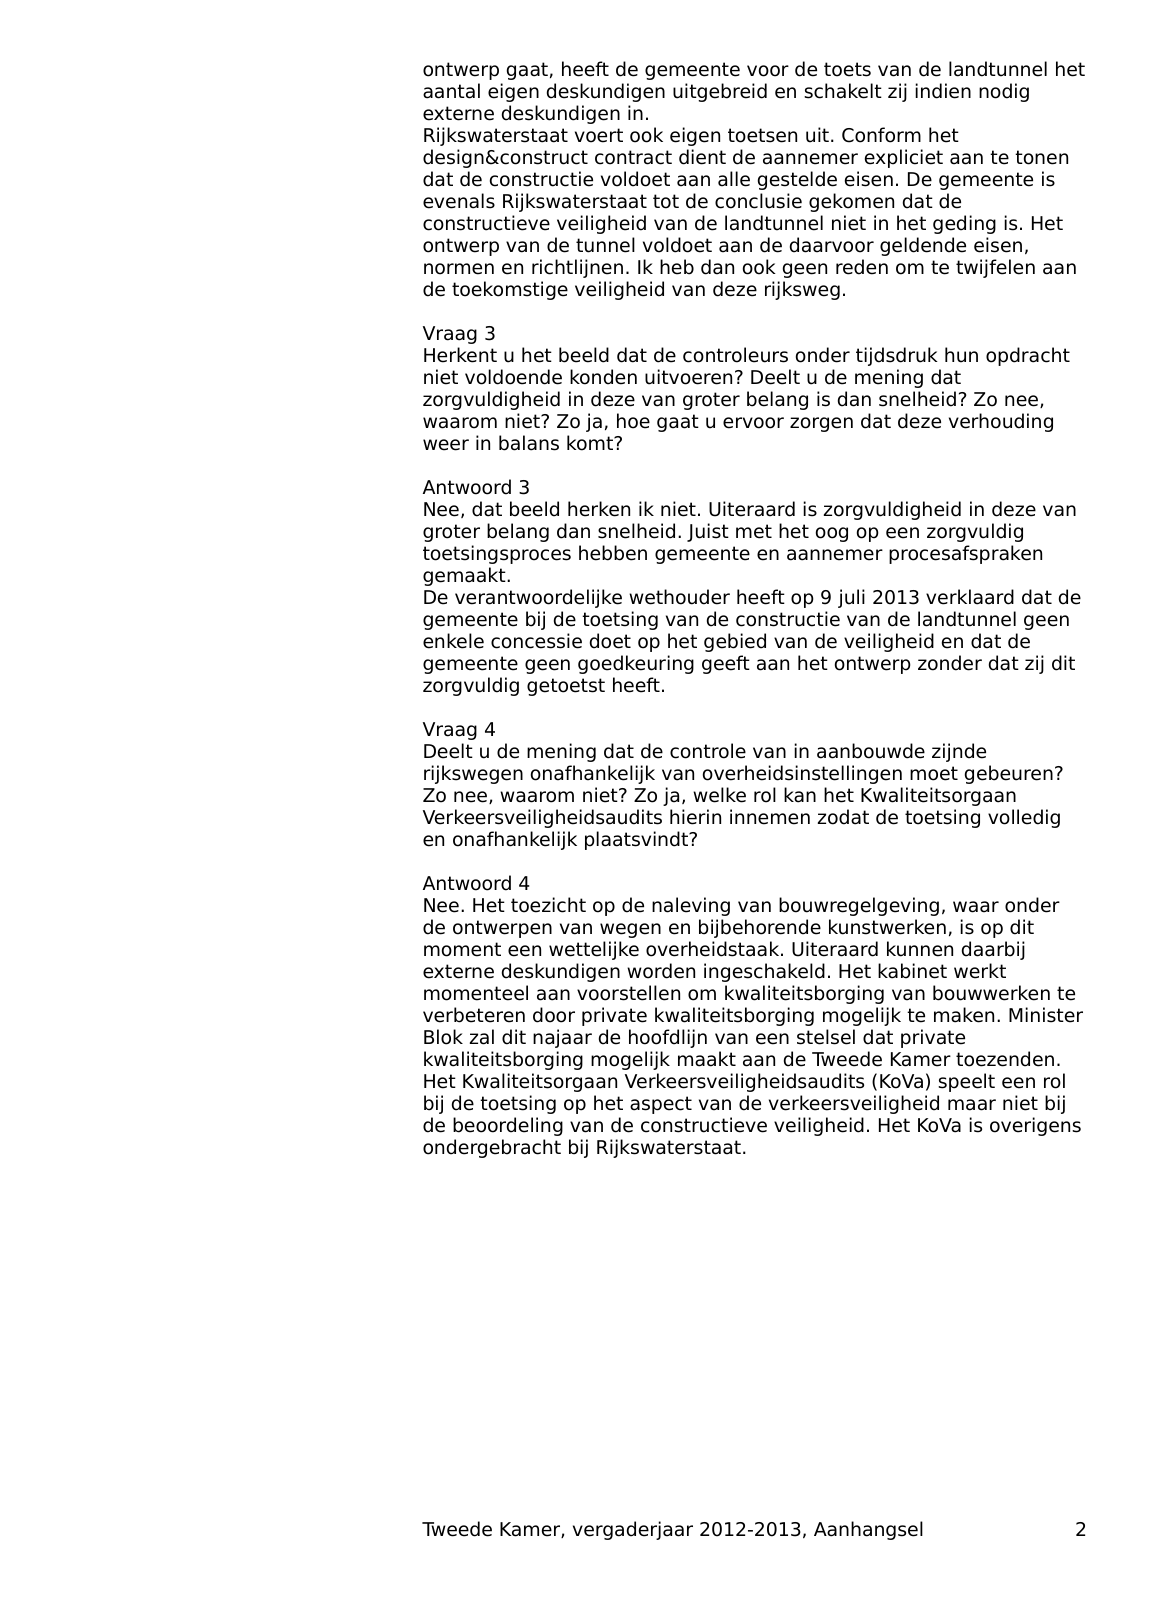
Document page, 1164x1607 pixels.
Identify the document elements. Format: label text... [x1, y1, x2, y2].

text Het Kwaliteitsorgaan Verkeersveiligheidsaudits (KoVa) speelt een rol bij de toetsing op het aspect van de verkeersveiligheid maar niet bij de beoordeling van de constructieve veiligheid. Het KoVa is overigens ondergebracht bij Rijkswaterstaat. [422, 1071, 1087, 1159]
text Antwoord 4 [422, 873, 1087, 895]
text Deelt u de mening dat de controle van in aanbouwde zijnde rijkswegen onafhankelijk van overheidsinstellingen moet gebeuren? Zo nee, waarom niet? Zo ja, welke rol kan het Kwaliteitsorgaan Verkeersveiligheidsaudits hierin innemen zodat de toetsing volledig en onafhankelijk plaatsvindt? [422, 741, 1087, 851]
text Vraag 4 [422, 719, 1087, 741]
text ontwerp gaat, heeft de gemeente voor de toets van de landtunnel het aantal eigen deskundigen uitgebreid en schakelt zij indien nodig externe deskundigen in. [422, 59, 1087, 125]
text Herkent u het beeld dat de controleurs onder tijdsdruk hun opdracht niet voldoende konden uitvoeren? Deelt u de mening dat zorgvuldigheid in deze van groter belang is dan snelheid? Zo nee, waarom niet? Zo ja, hoe gaat u ervoor zorgen dat deze verhouding weer in balans komt? [422, 345, 1087, 455]
text Nee. Het toezicht op de naleving van bouwregelgeving, waar onder de ontwerpen van wegen en bijbehorende kunstwerken, is op dit moment een wettelijke overheidstaak. Uiteraard kunnen daarbij externe deskundigen worden ingeschakeld. Het kabinet werkt momenteel aan voorstellen om kwaliteitsborging van bouwwerken te verbeteren door private kwaliteitsborging mogelijk te maken. Minister Blok zal dit najaar de hoofdlijn van een stelsel dat private kwaliteitsborging mogelijk maakt aan de Tweede Kamer toezenden. [422, 895, 1087, 1071]
text Antwoord 3 [422, 477, 1087, 499]
text De verantwoordelijke wethouder heeft op 9 juli 2013 verklaard dat de gemeente bij de toetsing van de constructie van de landtunnel geen enkele concessie doet op het gebied van de veiligheid en dat de gemeente geen goedkeuring geeft aan het ontwerp zonder dat zij dit zorgvuldig getoetst heeft. [422, 587, 1087, 697]
text Nee, dat beeld herken ik niet. Uiteraard is zorgvuldigheid in deze van groter belang dan snelheid. Juist met het oog op een zorgvuldig toetsingsproces hebben gemeente en aannemer procesafspraken gemaakt. [422, 499, 1087, 587]
text Rijkswaterstaat voert ook eigen toetsen uit. Conform het design&construct contract dient de aannemer expliciet aan te tonen dat de constructie voldoet aan alle gestelde eisen. De gemeente is evenals Rijkswaterstaat tot de conclusie gekomen dat de constructieve veiligheid van de landtunnel niet in het geding is. Het ontwerp van de tunnel voldoet aan de daarvoor geldende eisen, normen en richtlijnen. Ik heb dan ook geen reden om te twijfelen aan de toekomstige veiligheid van deze rijksweg. [422, 125, 1087, 301]
text Vraag 3 [422, 323, 1087, 345]
